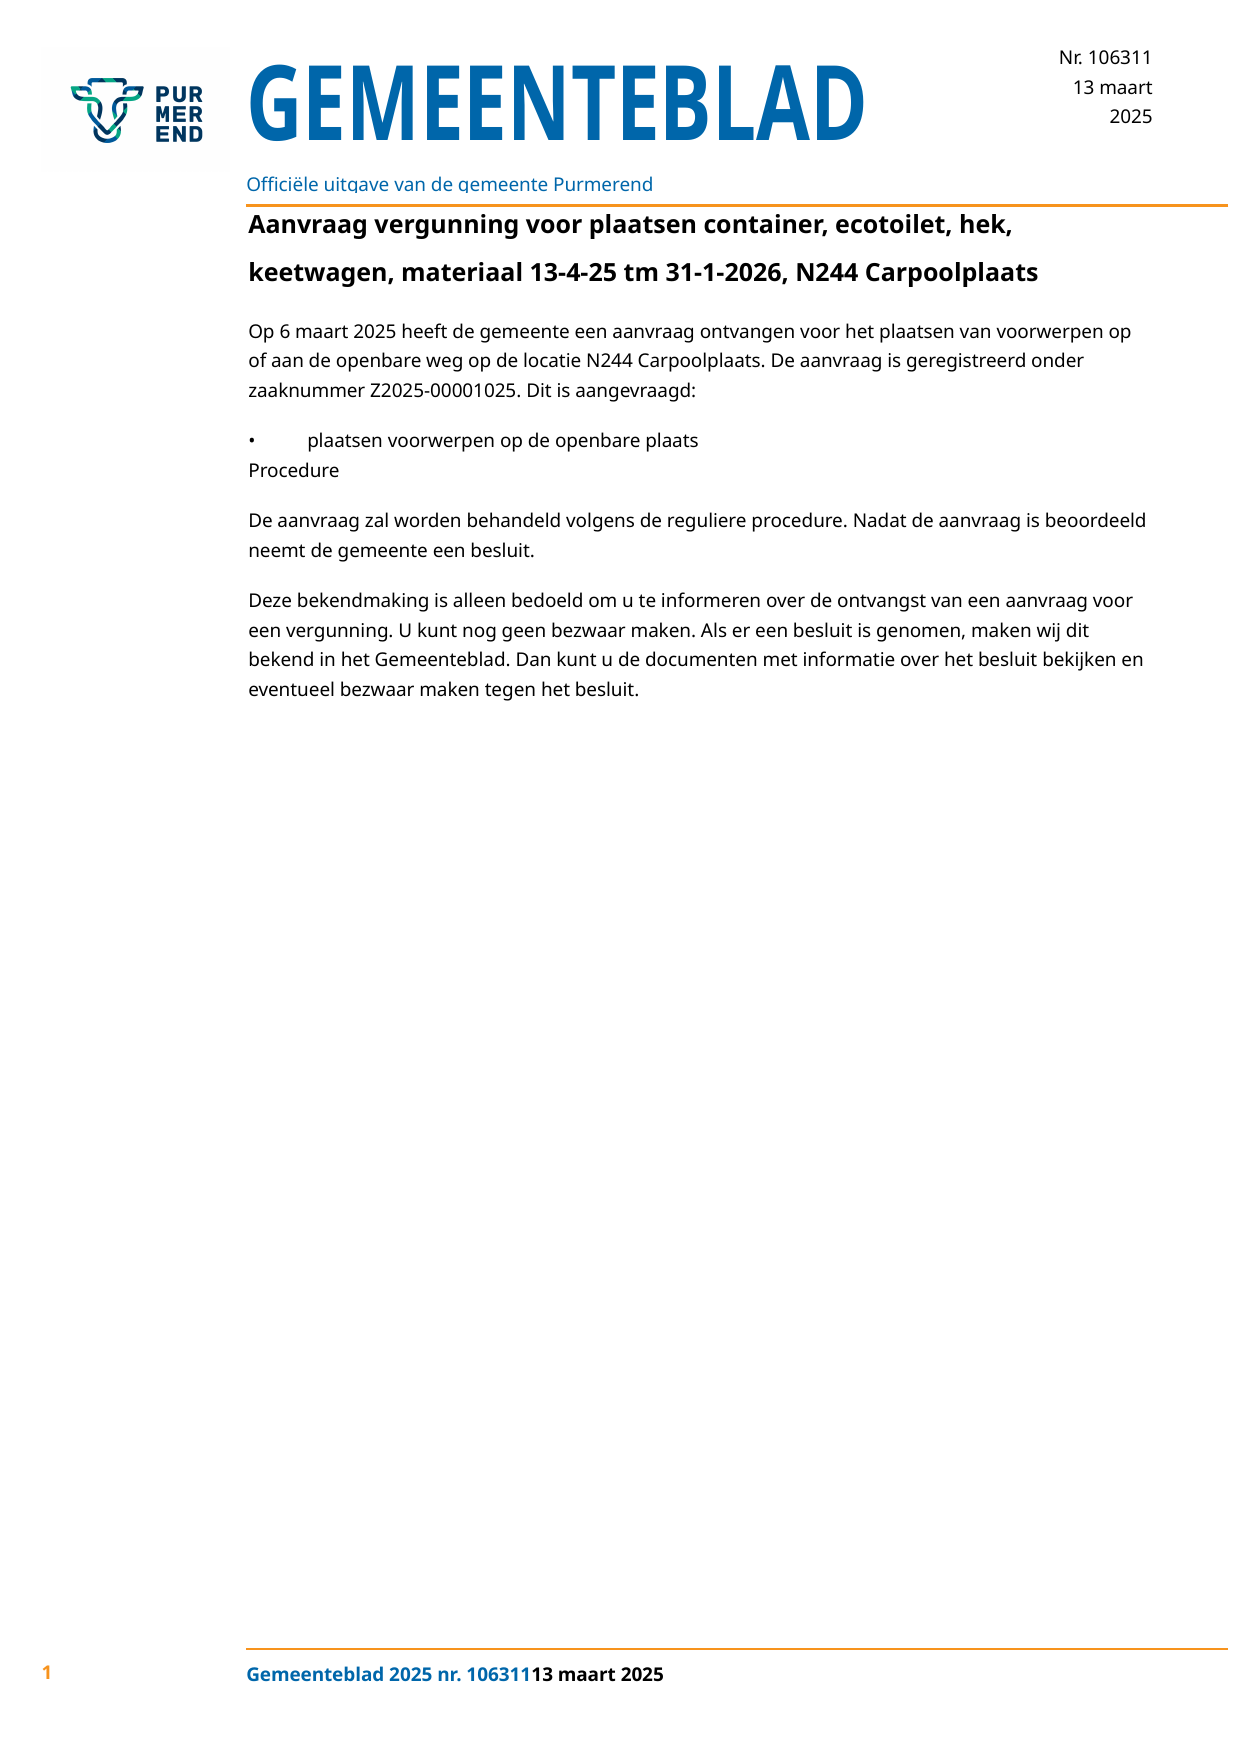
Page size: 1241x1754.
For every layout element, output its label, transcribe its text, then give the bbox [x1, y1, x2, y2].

text Deze bekendmaking is alleen bedoeld om u te informeren over de ontvangst van een aanvraag voor een vergunning. U kunt nog geen bezwaar maken. Als er een besluit is genomen, maken wij dit bekend in het Gemeenteblad. Dan kunt u de documenten met informatie over het besluit bekijken en eventueel bezwaar maken tegen het besluit. [248, 587, 1152, 702]
text Aanvraag vergunning voor plaatsen container, ecotoilet, hek, keetwagen, materiaal 13-4-25 tm 31-1-2026, N244 Carpoolplaats [248, 207, 1152, 288]
picture [41, 47, 231, 172]
text Procedure [248, 457, 1152, 483]
text De aanvraag zal worden behandeld volgens de reguliere procedure. Nadat de aanvraag is beoordeeld neemt de gemeente een besluit. [248, 507, 1152, 563]
text Op 6 maart 2025 heeft de gemeente een aanvraag ontvangen voor het plaatsen van voorwerpen op of aan de openbare weg op de locatie N244 Carpoolplaats. De aanvraag is geregistreerd onder zaaknummer Z2025-00001025. Dit is aangevraagd: [248, 318, 1152, 403]
list plaatsen voorwerpen op de openbare plaats [248, 427, 1152, 453]
